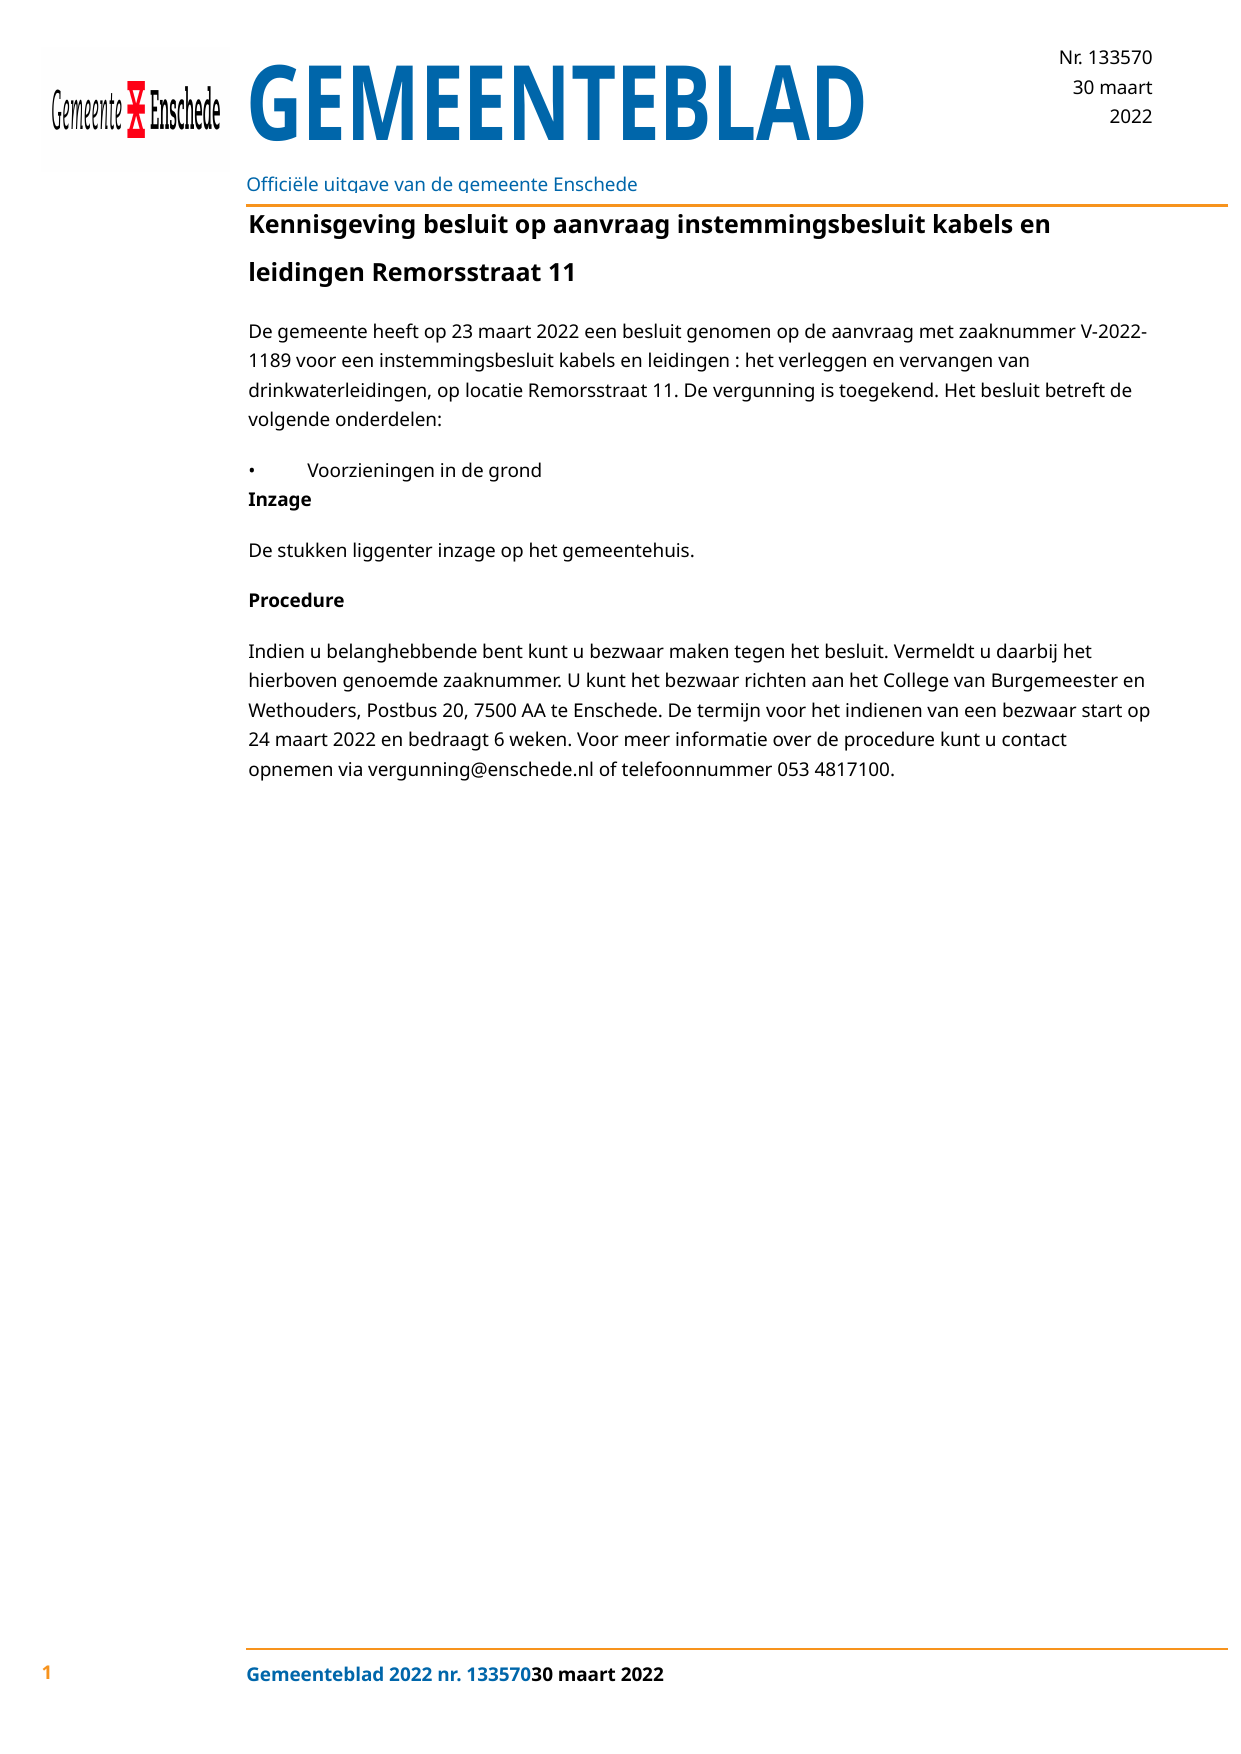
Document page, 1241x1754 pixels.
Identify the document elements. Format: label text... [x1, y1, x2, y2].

text De gemeente heeft op 23 maart 2022 een besluit genomen op de aanvraag met zaaknummer V-2022-1189 voor een instemmingsbesluit kabels en leidingen : het verleggen en vervangen van drinkwaterleidingen, op locatie Remorsstraat 11. De vergunning is toegekend. Het besluit betreft de volgende onderdelen: [248, 318, 1152, 432]
text Kennisgeving besluit op aanvraag instemmingsbesluit kabels en leidingen Remorsstraat 11 [248, 207, 1152, 288]
text Indien u belanghebbende bent kunt u bezwaar maken tegen het besluit. Vermeldt u daarbij het hierboven genoemde zaaknummer. U kunt het bezwaar richten aan het College van Burgemees­ter en Wethouders, Postbus 20, 7500 AA te Enschede. De termijn voor het indienen van een bezwaar start op 24 maart 2022 en bedraagt 6 weken. Voor meer informatie over de procedure kunt u contact opnemen via vergunning@enschede.nl of telefoonnummer 053 4817100. [248, 638, 1152, 782]
picture [41, 47, 231, 172]
text Procedure [248, 587, 1152, 613]
text De stukken liggenter inzage op het gemeentehuis. [248, 537, 1152, 563]
text Inzage [248, 487, 1152, 512]
list Voorzieningen in de grond [248, 457, 1152, 483]
